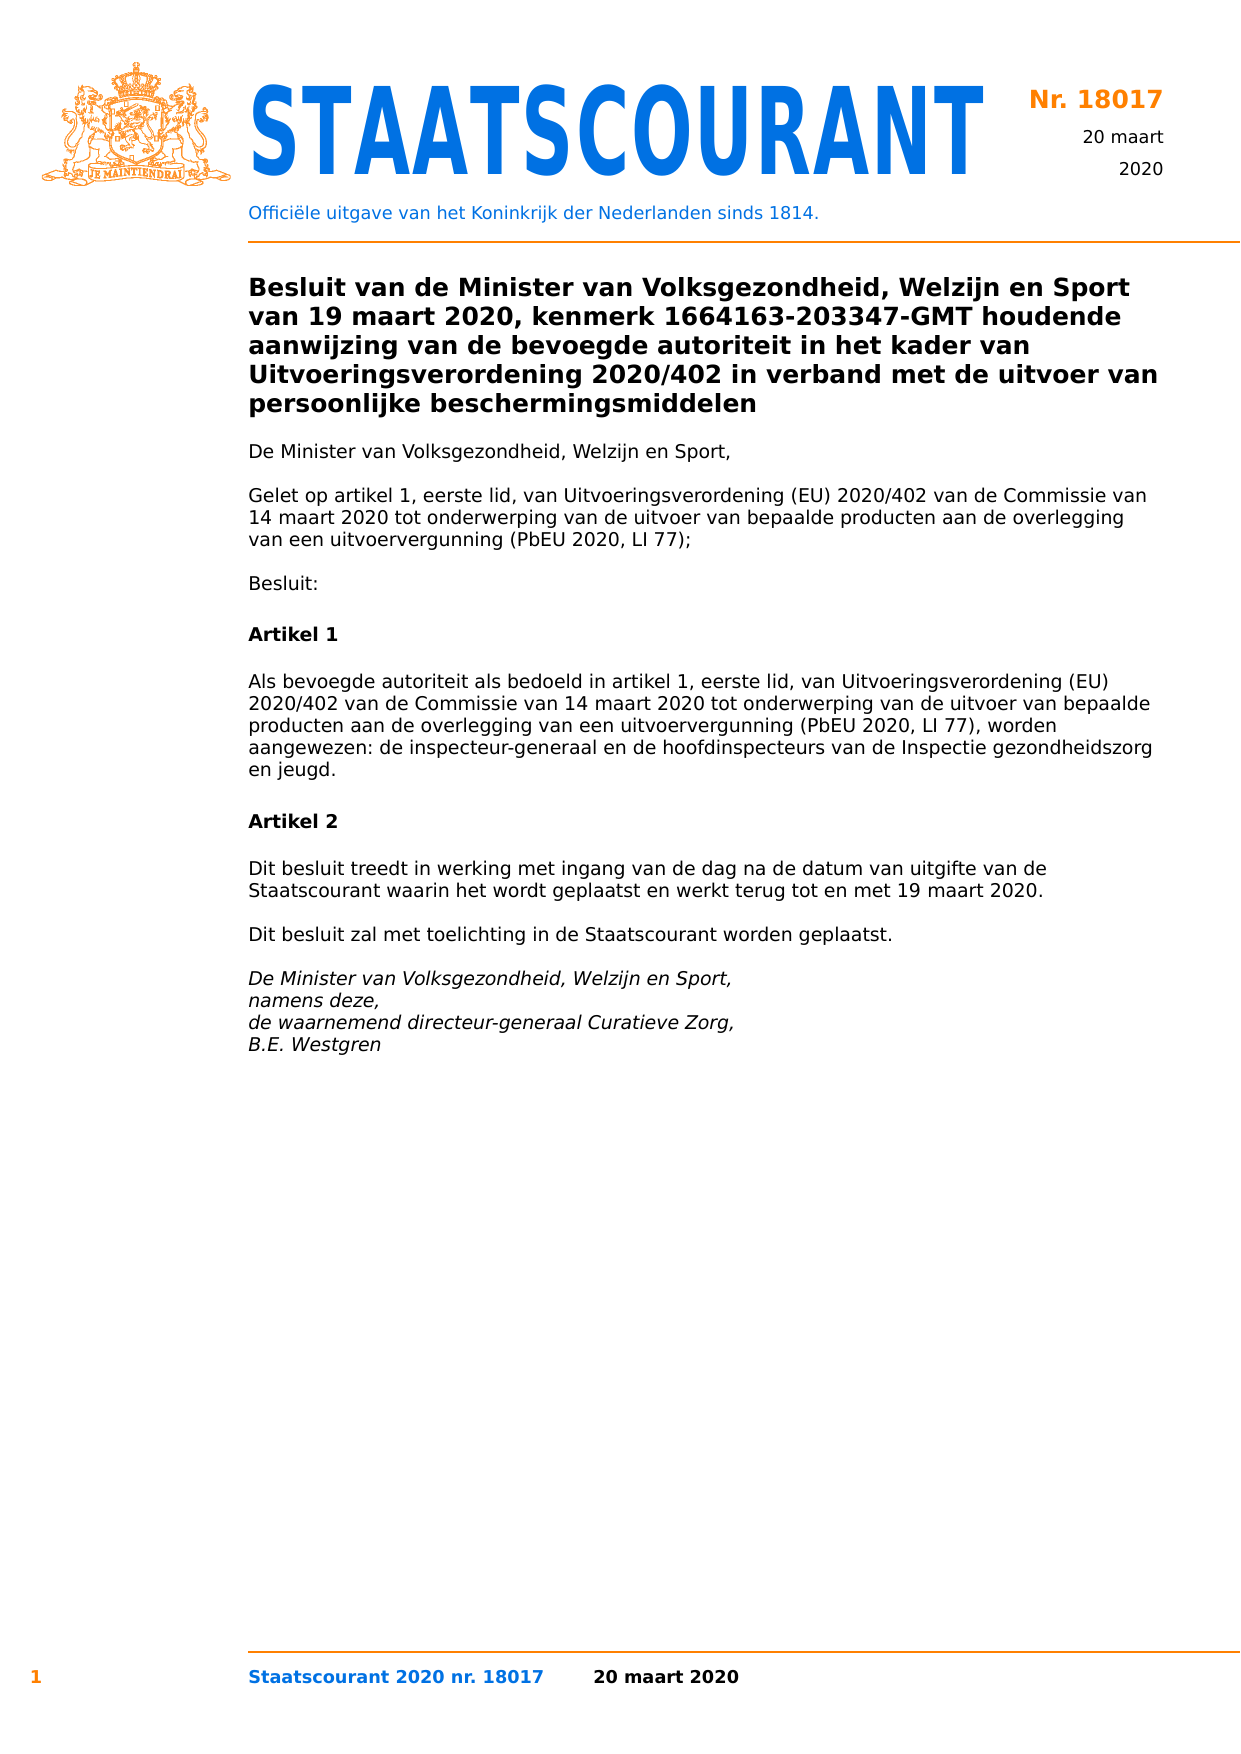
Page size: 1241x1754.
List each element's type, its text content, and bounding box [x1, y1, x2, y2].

table_cell 20 maart [998, 121, 1240, 153]
table_header [25, 62, 248, 241]
table_header STAATSCOURANT [248, 62, 998, 203]
table_cell 2020 [998, 153, 1240, 203]
subtitle Besluit van de Minister van Volksgezondheid, Welzijn en Sport van 19 maart 2020, kenmerk 1664163-203347-GMT houdende aanwijzing van de bevoegde autoriteit in het kader van Uitvoeringsverordening 2020/402 in verband met de uitvoer van persoonlijke beschermingsmiddelen [248, 273, 1163, 419]
text Als bevoegde autoriteit als bedoeld in artikel 1, eerste lid, van Uitvoeringsverordening (EU) 2020/402 van de Commissie van 14 maart 2020 tot onderwerping van de uitvoer van bepaalde producten aan de overlegging van een uitvoervergunning (PbEU 2020, LI 77), worden aangewezen: de inspecteur-generaal en de hoofdinspecteurs van de Inspectie gezondheidszorg en jeugd. [248, 671, 1163, 781]
text De Minister van Volksgezondheid, Welzijn en Sport, namens deze, de waarnemend directeur-generaal Curatieve Zorg, B.E. Westgren [248, 968, 1163, 1056]
table_cell Officiële uitgave van het Koninkrijk der Nederlanden sinds 1814. [248, 203, 1240, 241]
subtitle Artikel 1 [248, 624, 1163, 646]
text De Minister van Volksgezondheid, Welzijn en Sport, [248, 441, 1163, 463]
subtitle Artikel 2 [248, 811, 1163, 833]
text Dit besluit treedt in werking met ingang van de dag na de datum van uitgifte van de Staatscourant waarin het wordt geplaatst en werkt terug tot en met 19 maart 2020. [248, 858, 1163, 902]
text Gelet op artikel 1, eerste lid, van Uitvoeringsverordening (EU) 2020/402 van de Commissie van 14 maart 2020 tot onderwerping van de uitvoer van bepaalde producten aan de overlegging van een uitvoervergunning (PbEU 2020, LI 77); [248, 484, 1163, 551]
text Dit besluit zal met toelichting in de Staatscourant worden geplaatst. [248, 924, 1163, 946]
table_header Nr. 18017 [998, 62, 1240, 121]
picture [41, 62, 231, 186]
text Besluit: [248, 572, 1163, 594]
